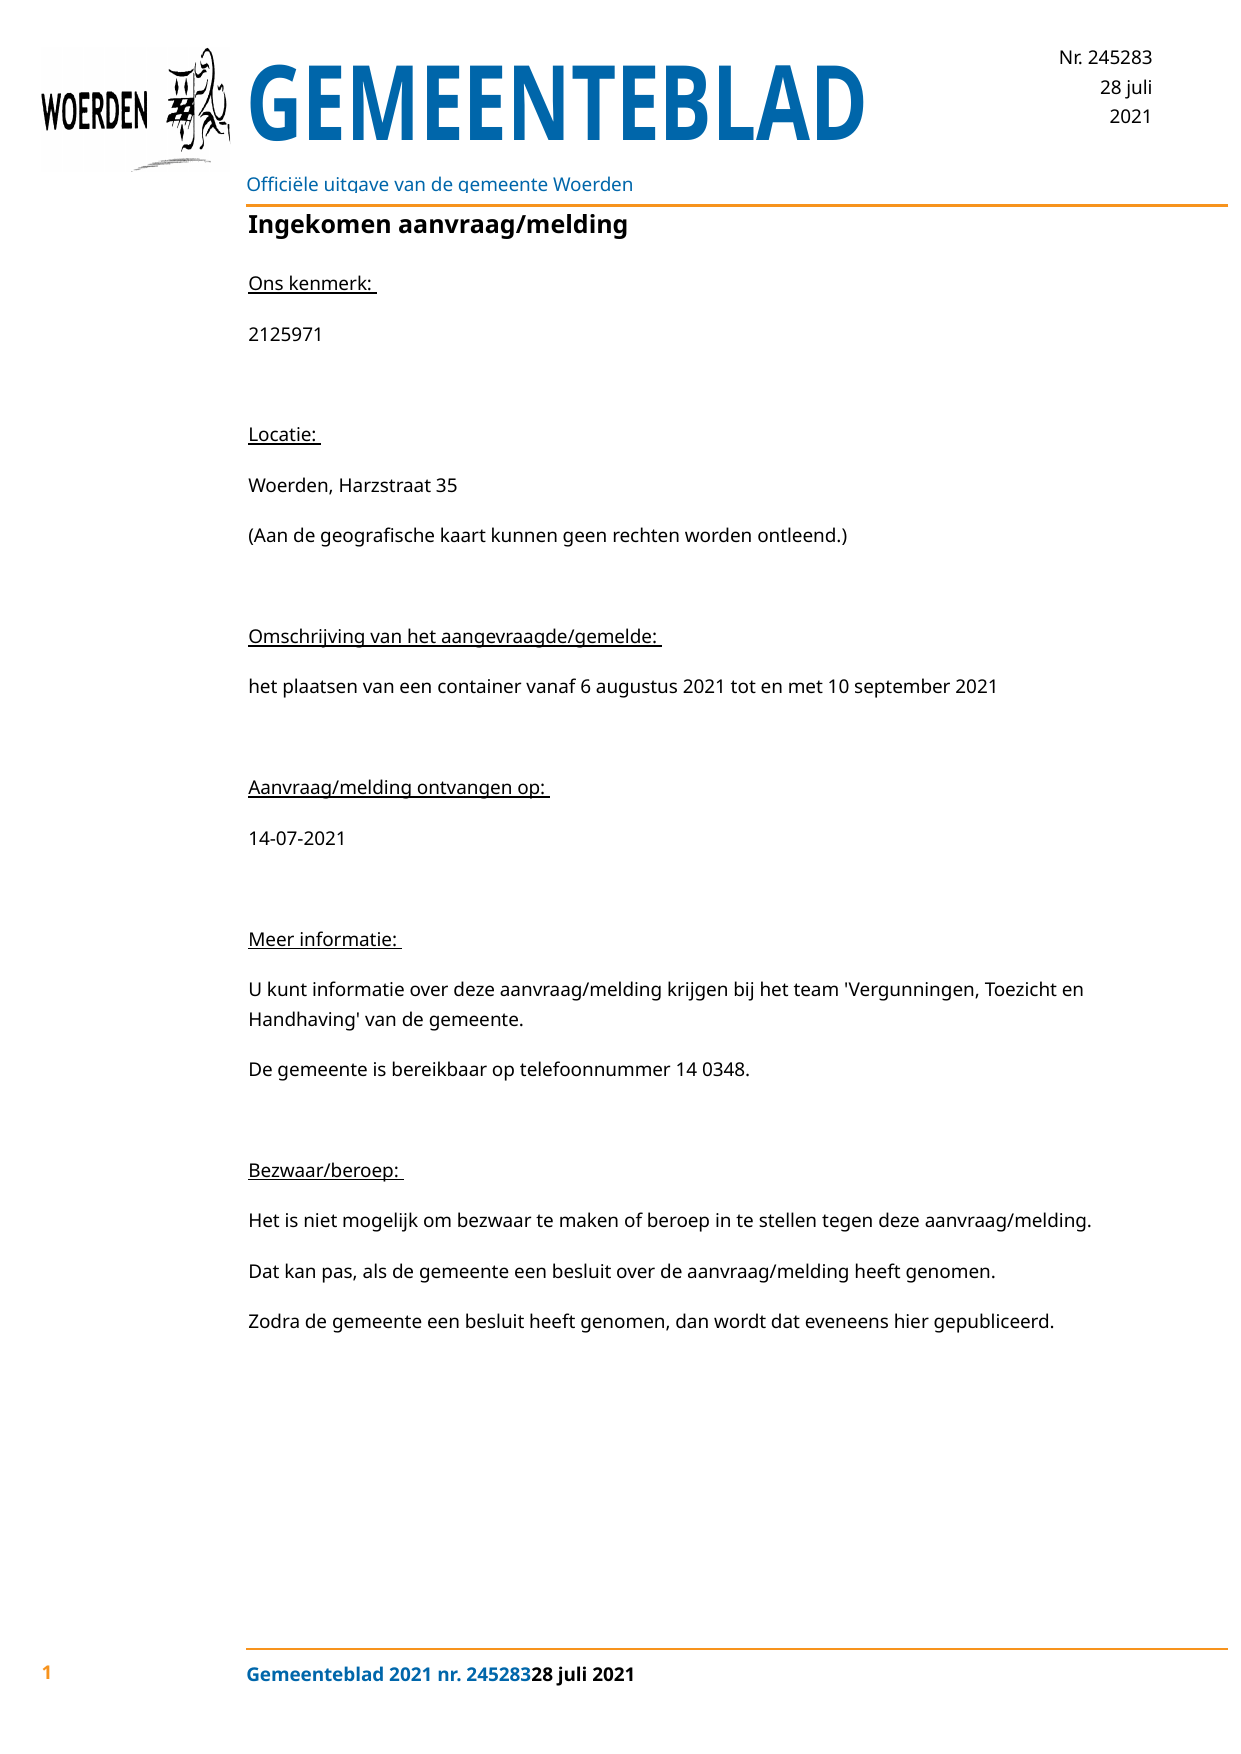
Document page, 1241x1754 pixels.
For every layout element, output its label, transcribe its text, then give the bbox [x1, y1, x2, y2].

text Woerden, Harzstraat 35 [248, 472, 1152, 498]
text Bezwaar/beroep: [248, 1157, 1152, 1183]
text 14-07-2021 [248, 825, 1152, 851]
text Locatie: [248, 422, 1152, 447]
text De gemeente is bereikbaar op telefoonnummer 14 0348. [248, 1056, 1152, 1082]
text Het is niet mogelijk om bezwaar te maken of beroep in te stellen tegen deze aanvraag/melding. [248, 1207, 1152, 1233]
text Omschrijving van het aangevraagde/gemelde: [248, 623, 1152, 649]
picture [41, 47, 231, 172]
text U kunt informatie over deze aanvraag/melding krijgen bij het team 'Vergunningen, Toezicht en Handhaving' van de gemeente. [248, 976, 1152, 1031]
text (Aan de geografische kaart kunnen geen rechten worden ontleend.) [248, 522, 1152, 548]
text Ons kenmerk: [248, 270, 1152, 296]
text Zodra de gemeente een besluit heeft genomen, dan wordt dat eveneens hier gepubliceerd. [248, 1308, 1152, 1334]
text 2125971 [248, 321, 1152, 346]
text Meer informatie: [248, 926, 1152, 951]
text Dat kan pas, als de gemeente een besluit over de aanvraag/melding heeft genomen. [248, 1258, 1152, 1283]
text het plaatsen van een container vanaf 6 augustus 2021 tot en met 10 september 2021 [248, 674, 1152, 699]
text Ingekomen aanvraag/melding [248, 207, 1152, 241]
text Aanvraag/melding ontvangen op: [248, 774, 1152, 800]
